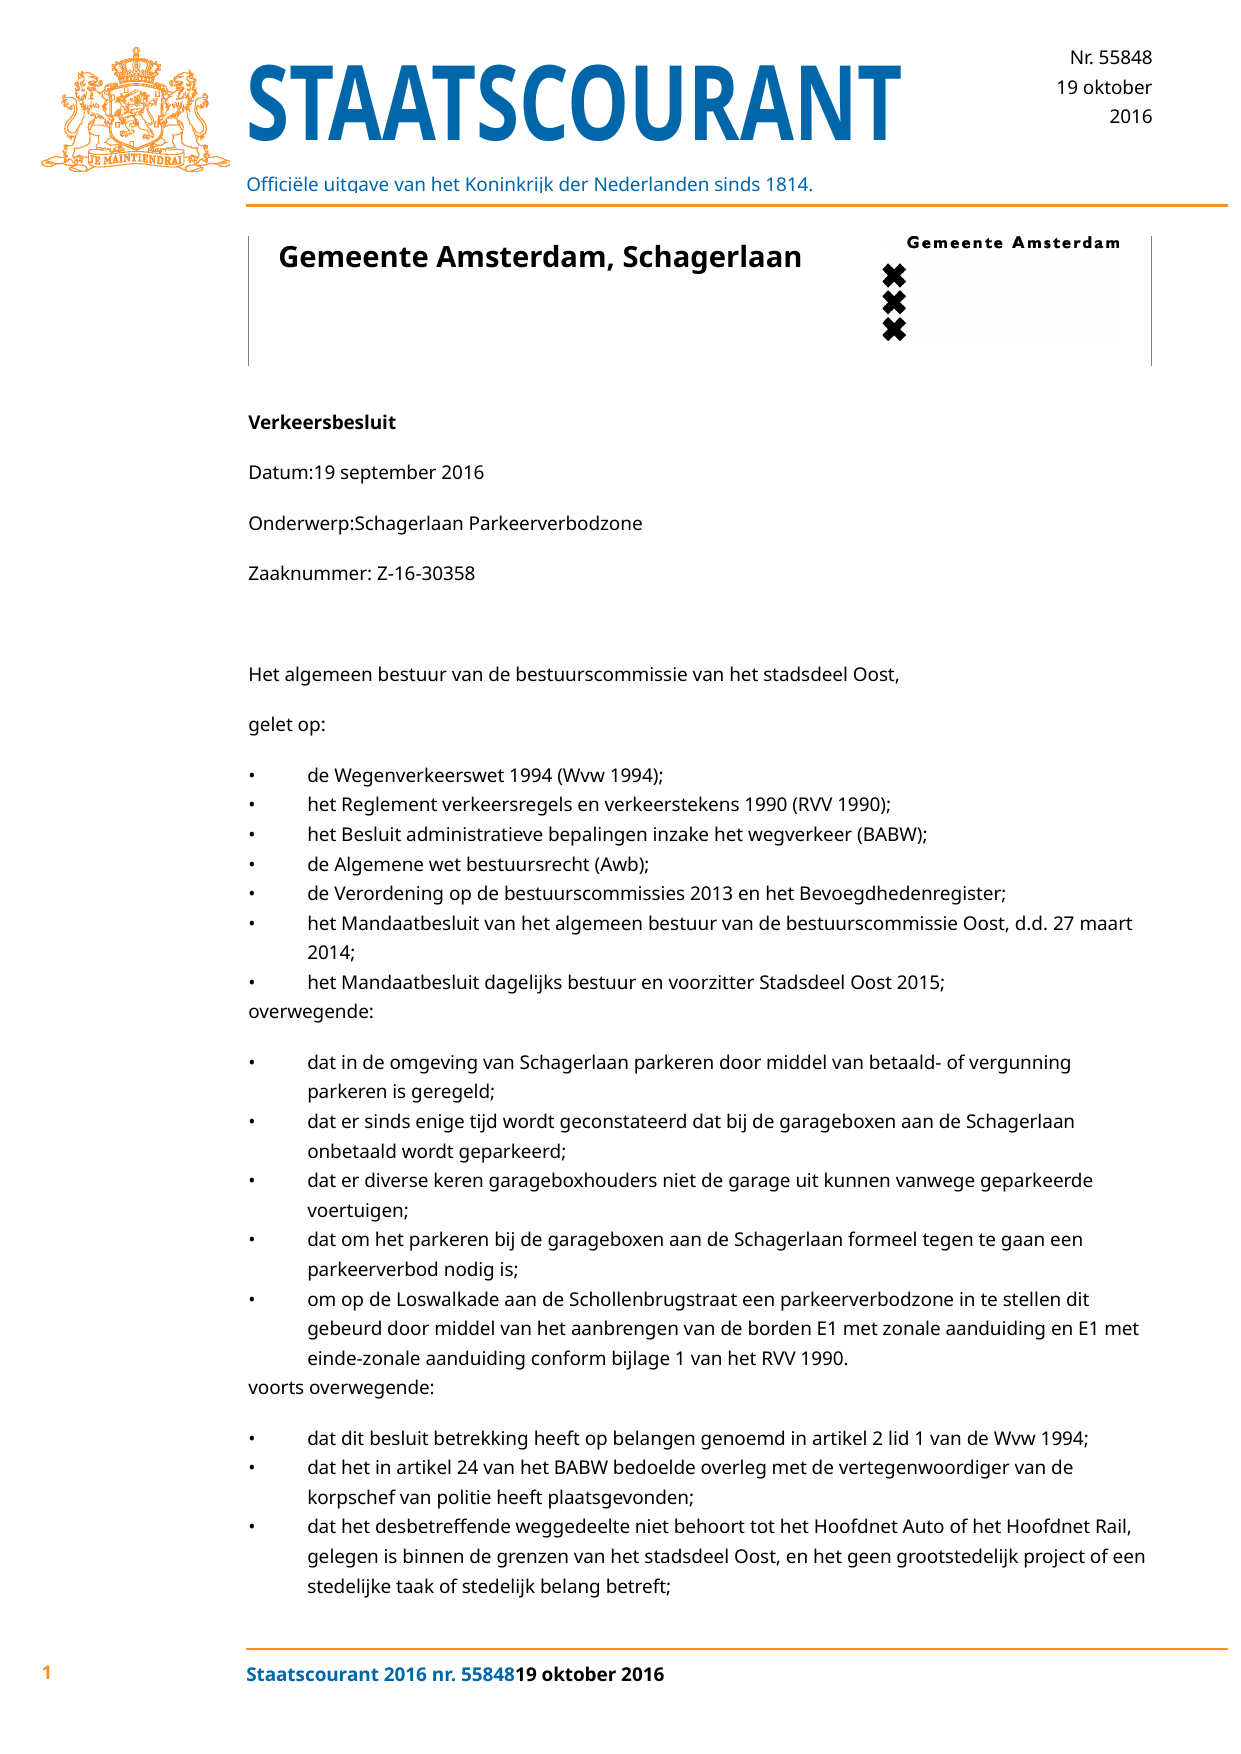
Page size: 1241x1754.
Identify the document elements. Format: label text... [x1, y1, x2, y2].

list de Verordening op de bestuurscommissies 2013 en het Bevoegdhedenregister; [248, 880, 1152, 906]
list dat in de omgeving van Schagerlaan parkeren door middel van betaald- of vergunning parkeren is geregeld; [248, 1049, 1152, 1104]
text gelet op: [248, 712, 1152, 737]
list om op de Loswalkade aan de Schollenbrugstraat een parkeerverbodzone in te stellen dit gebeurd door middel van het aanbrengen van de borden E1 met zonale aanduiding en E1 met einde-zonale aanduiding conform bijlage 1 van het RVV 1990. [248, 1286, 1152, 1371]
list dat dit besluit betrekking heeft op belangen genoemd in artikel 2 lid 1 van de Wvw 1994; [248, 1425, 1152, 1451]
list dat er diverse keren garageboxhouders niet de garage uit kunnen vanwege geparkeerde voertuigen; [248, 1167, 1152, 1223]
text Zaaknummer: Z-16-30358 [248, 560, 1152, 586]
list de Wegenverkeerswet 1994 (Wvw 1994); [248, 762, 1152, 788]
picture [41, 47, 231, 172]
text Verkeersbesluit [248, 409, 1152, 435]
text Datum:19 september 2016 [248, 459, 1152, 485]
table_header Gemeente Amsterdam, Schagerlaan [249, 236, 850, 366]
picture [882, 236, 1119, 341]
list het Reglement verkeersregels en verkeerstekens 1990 (RVV 1990); [248, 792, 1152, 817]
list dat het in artikel 24 van het BABW bedoelde overleg met de vertegenwoordiger van de korpschef van politie heeft plaatsgevonden; [248, 1454, 1152, 1510]
list de Algemene wet bestuursrecht (Awb); [248, 851, 1152, 876]
list dat er sinds enige tijd wordt geconstateerd dat bij de garageboxen aan de Schagerlaan onbetaald wordt geparkeerd; [248, 1108, 1152, 1163]
list dat het desbetreffende weggedeelte niet behoort tot het Hoofdnet Auto of het Hoofdnet Rail, gelegen is binnen de grenzen van het stadsdeel Oost, en het geen grootstedelijk project of een stedelijke taak of stedelijk belang betreft; [248, 1514, 1152, 1598]
list het Besluit administratieve bepalingen inzake het wegverkeer (BABW); [248, 821, 1152, 847]
list het Mandaatbesluit dagelijks bestuur en voorzitter Stadsdeel Oost 2015; [248, 969, 1152, 995]
list dat om het parkeren bij de garageboxen aan de Schagerlaan formeel tegen te gaan een parkeerverbod nodig is; [248, 1227, 1152, 1282]
table_header [850, 236, 1151, 366]
list het Mandaatbesluit van het algemeen bestuur van de bestuurscommissie Oost, d.d. 27 maart 2014; [248, 910, 1152, 965]
text Onderwerp:Schagerlaan Parkeerverbodzone [248, 510, 1152, 536]
text overwegende: [248, 999, 1152, 1024]
text Het algemeen bestuur van de bestuurscommissie van het stadsdeel Oost, [248, 661, 1152, 687]
text voorts overwegende: [248, 1374, 1152, 1400]
